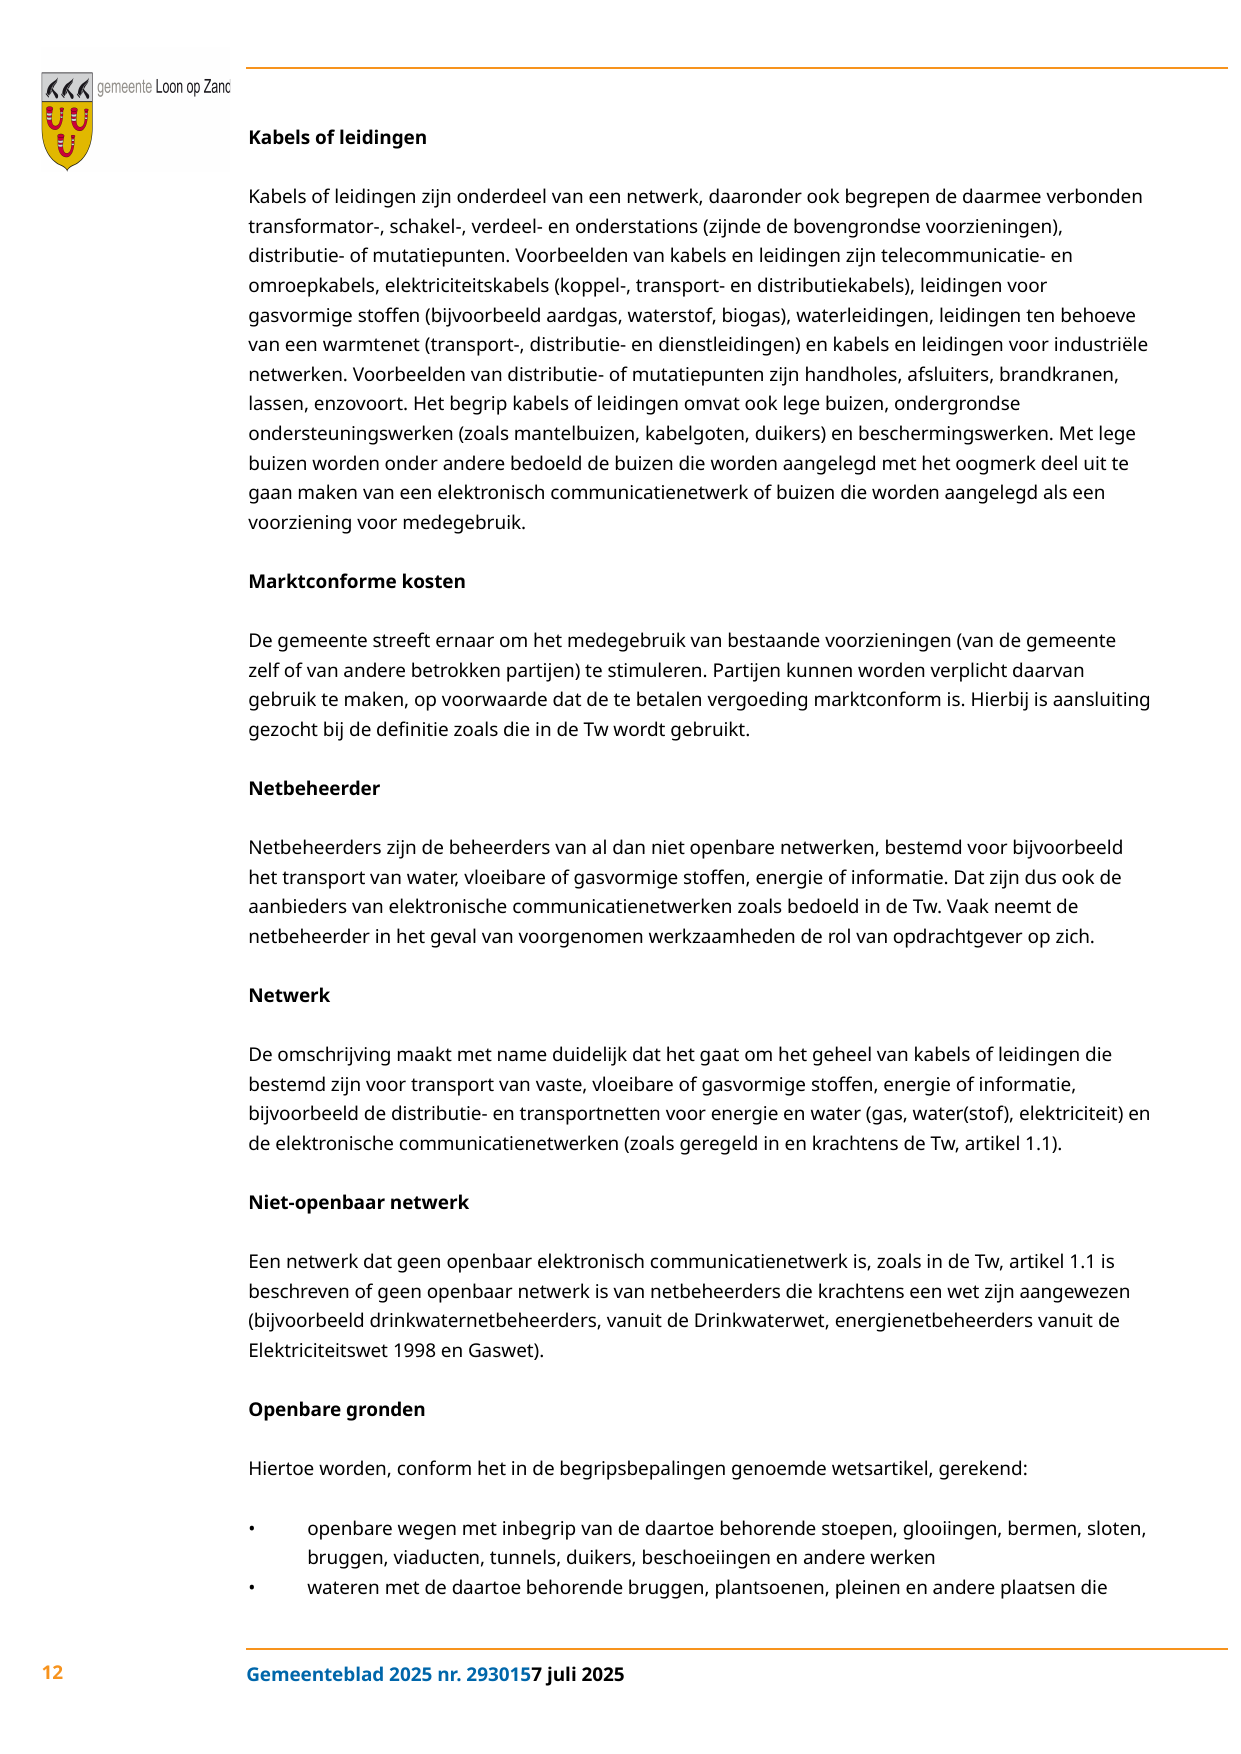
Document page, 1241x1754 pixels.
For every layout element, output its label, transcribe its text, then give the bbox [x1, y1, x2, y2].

text Hiertoe worden, conform het in de begripsbepalingen genoemde wetsartikel, gerekend: [248, 1456, 1152, 1481]
text Marktconforme kosten [248, 568, 1152, 594]
list wateren met de daartoe behorende bruggen, plantsoenen, pleinen en andere plaatsen die [248, 1574, 1152, 1600]
text Openbare gronden [248, 1396, 1152, 1422]
text Netwerk [248, 982, 1152, 1008]
list openbare wegen met inbegrip van de daartoe behorende stoepen, glooiingen, bermen, sloten, bruggen, viaducten, tunnels, duikers, beschoeiingen en andere werken [248, 1515, 1152, 1570]
picture [41, 47, 231, 172]
text Netbeheerder [248, 775, 1152, 801]
text De gemeente streeft ernaar om het medegebruik van bestaande voorzieningen (van de gemeente zelf of van andere betrokken partijen) te stimuleren. Partijen kunnen worden verplicht daarvan gebruik te maken, op voorwaarde dat de te betalen vergoeding marktconform is. Hierbij is aansluiting gezocht bij de definitie zoals die in de Tw wordt gebruikt. [248, 627, 1152, 742]
text Kabels of leidingen [248, 124, 1152, 150]
text Netbeheerders zijn de beheerders van al dan niet openbare netwerken, bestemd voor bijvoorbeeld het transport van water, vloeibare of gasvormige stoffen, energie of informatie. Dat zijn dus ook de aanbieders van elektronische communicatienetwerken zoals bedoeld in de Tw. Vaak neemt de netbeheerder in het geval van voorgenomen werkzaamheden de rol van opdrachtgever op zich. [248, 834, 1152, 949]
text De omschrijving maakt met name duidelijk dat het gaat om het geheel van kabels of leidingen die bestemd zijn voor transport van vaste, vloeibare of gasvormige stoffen, energie of informatie, bijvoorbeeld de distributie- en transportnetten voor energie en water (gas, water(stof), elektriciteit) en de elektronische communicatienetwerken (zoals geregeld in en krachtens de Tw, artikel 1.1). [248, 1041, 1152, 1156]
text Kabels of leidingen zijn onderdeel van een netwerk, daaronder ook begrepen de daarmee verbonden transformator-, schakel-, verdeel- en onderstations (zijnde de bovengrondse voorzieningen), distributie- of mutatiepunten. Voorbeelden van kabels en leidingen zijn telecommunicatie- en omroepkabels, elektriciteitskabels (koppel-, transport- en distributiekabels), leidingen voor gasvormige stoffen (bijvoorbeeld aardgas, waterstof, biogas), waterleidingen, leidingen ten behoeve van een warmtenet (transport-, distributie- en dienstleidingen) en kabels en leidingen voor industriële netwerken. Voorbeelden van distributie- of mutatiepunten zijn handholes, afsluiters, brandkranen, lassen, enzovoort. Het begrip kabels of leidingen omvat ook lege buizen, ondergrondse ondersteuningswerken (zoals mantelbuizen, kabelgoten, duikers) en beschermingswerken. Met lege buizen worden onder andere bedoeld de buizen die worden aangelegd met het oogmerk deel uit te gaan maken van een elektronisch communicatienetwerk of buizen die worden aangelegd als een voorziening voor medegebruik. [248, 183, 1152, 535]
text Een netwerk dat geen openbaar elektronisch communicatienetwerk is, zoals in de Tw, artikel 1.1 is beschreven of geen openbaar netwerk is van netbeheerders die krachtens een wet zijn aangewezen (bijvoorbeeld drinkwaternetbeheerders, vanuit de Drinkwaterwet, energienetbeheerders vanuit de Elektriciteitswet 1998 en Gaswet). [248, 1248, 1152, 1363]
text Niet-openbaar netwerk [248, 1189, 1152, 1215]
